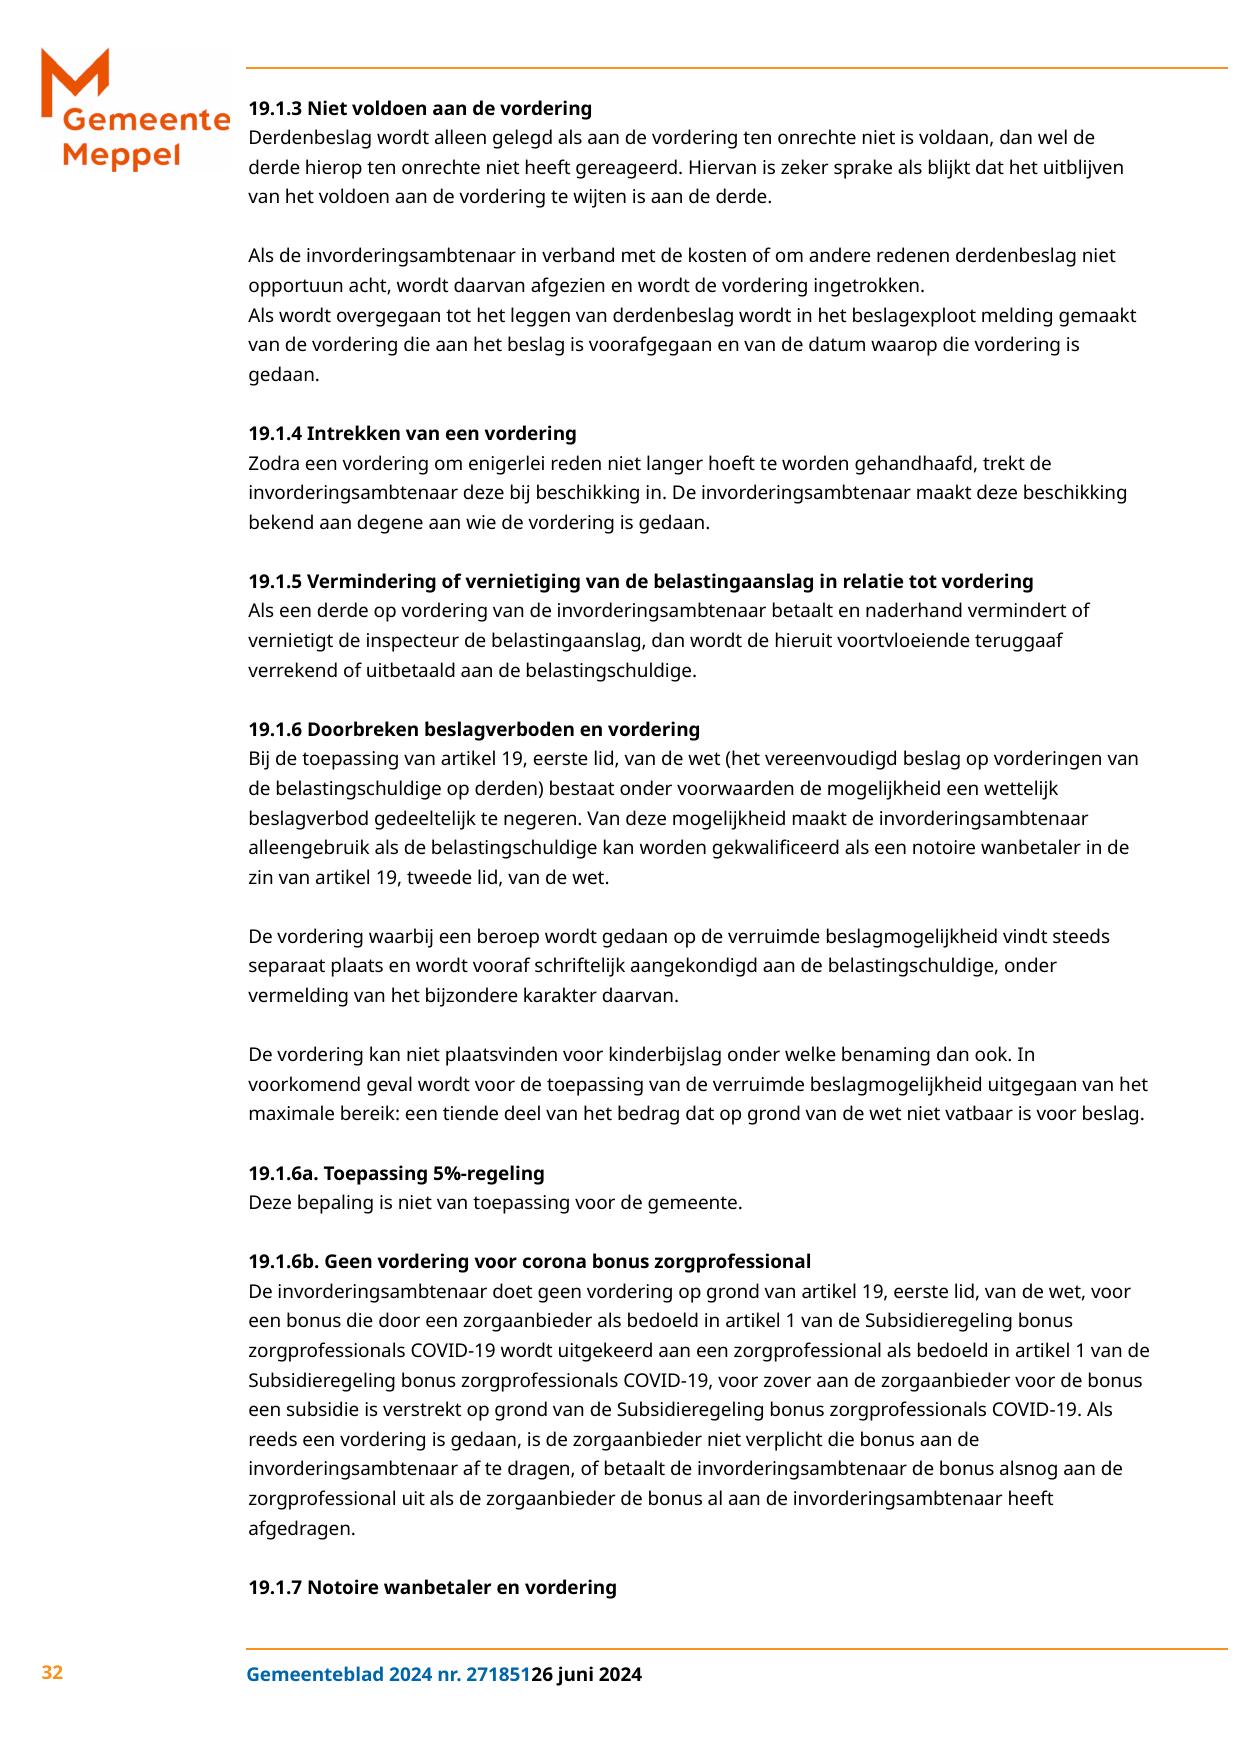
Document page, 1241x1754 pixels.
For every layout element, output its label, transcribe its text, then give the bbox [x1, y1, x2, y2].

text De invorderingsambtenaar doet geen vordering op grond van artikel 19, eerste lid, van de wet, voor een bonus die door een zorgaanbieder als bedoeld in artikel 1 van de Subsidieregeling bonus zorgprofessionals COVID-19 wordt uitgekeerd aan een zorgprofessional als bedoeld in artikel 1 van de Subsidieregeling bonus zorgprofessionals COVID-19, voor zover aan de zorgaanbieder voor de bonus een subsidie is verstrekt op grond van de Subsidieregeling bonus zorgprofessionals COVID-19. Als reeds een vordering is gedaan, is de zorgaanbieder niet verplicht die bonus aan de invorderingsambtenaar af te dragen, of betaalt de invorderingsambtenaar de bonus alsnog aan de zorgprofessional uit als de zorgaanbieder de bonus al aan de invorderingsambtenaar heeft afgedragen. [248, 1278, 1152, 1541]
text Deze bepaling is niet van toepassing voor de gemeente. [248, 1189, 1152, 1215]
text Zodra een vordering om enigerlei reden niet langer hoeft te worden gehandhaafd, trekt de invorderingsambtenaar deze bij beschikking in. De invorderingsambtenaar maakt deze beschikking bekend aan degene aan wie de vordering is gedaan. [248, 450, 1152, 535]
text Derdenbeslag wordt alleen gelegd als aan de vordering ten onrechte niet is voldaan, dan wel de derde hierop ten onrechte niet heeft gereageerd. Hiervan is zeker sprake als blijkt dat het uitblijven van het voldoen aan de vordering te wijten is aan de derde. [248, 124, 1152, 209]
text 19.1.6 Doorbreken beslagverboden en vordering [248, 716, 1152, 742]
text Als de invorderingsambtenaar in verband met de kosten of om andere redenen derdenbeslag niet opportuun acht, wordt daarvan afgezien en wordt de vordering ingetrokken. [248, 243, 1152, 298]
text 19.1.3 Niet voldoen aan de vordering [248, 95, 1152, 121]
text 19.1.6a. Toepassing 5%-regeling [248, 1160, 1152, 1186]
text 19.1.4 Intrekken van een vordering [248, 420, 1152, 446]
text 19.1.5 Vermindering of vernietiging van de belastingaanslag in relatie tot vordering [248, 568, 1152, 594]
text De vordering kan niet plaatsvinden voor kinderbijslag onder welke benaming dan ook. In voorkomend geval wordt voor de toepassing van de verruimde beslagmogelijkheid uitgegaan van het maximale bereik: een tiende deel van het bedrag dat op grond van de wet niet vatbaar is voor beslag. [248, 1041, 1152, 1126]
text Bij de toepassing van artikel 19, eerste lid, van de wet (het vereenvoudigd beslag op vorderingen van de belastingschuldige op derden) bestaat onder voorwaarden de mogelijkheid een wettelijk beslagverbod gedeeltelijk te negeren. Van deze mogelijkheid maakt de invorderingsambtenaar alleengebruik als de belastingschuldige kan worden gekwalificeerd als een notoire wanbetaler in de zin van artikel 19, tweede lid, van de wet. [248, 746, 1152, 890]
text Als een derde op vordering van de invorderingsambtenaar betaalt en naderhand vermindert of vernietigt de inspecteur de belastingaanslag, dan wordt de hieruit voortvloeiende teruggaaf verrekend of uitbetaald aan de belastingschuldige. [248, 598, 1152, 683]
text Als wordt overgegaan tot het leggen van derdenbeslag wordt in het beslagexploot melding gemaakt van de vordering die aan het beslag is voorafgegaan en van de datum waarop die vordering is gedaan. [248, 302, 1152, 387]
text 19.1.7 Notoire wanbetaler en vordering [248, 1574, 1152, 1600]
text 19.1.6b. Geen vordering voor corona bonus zorgprofessional [248, 1248, 1152, 1274]
picture [41, 47, 231, 172]
text De vordering waarbij een beroep wordt gedaan op de verruimde beslagmogelijkheid vindt steeds separaat plaats en wordt vooraf schriftelijk aangekondigd aan de belastingschuldige, onder vermelding van het bijzondere karakter daarvan. [248, 923, 1152, 1008]
